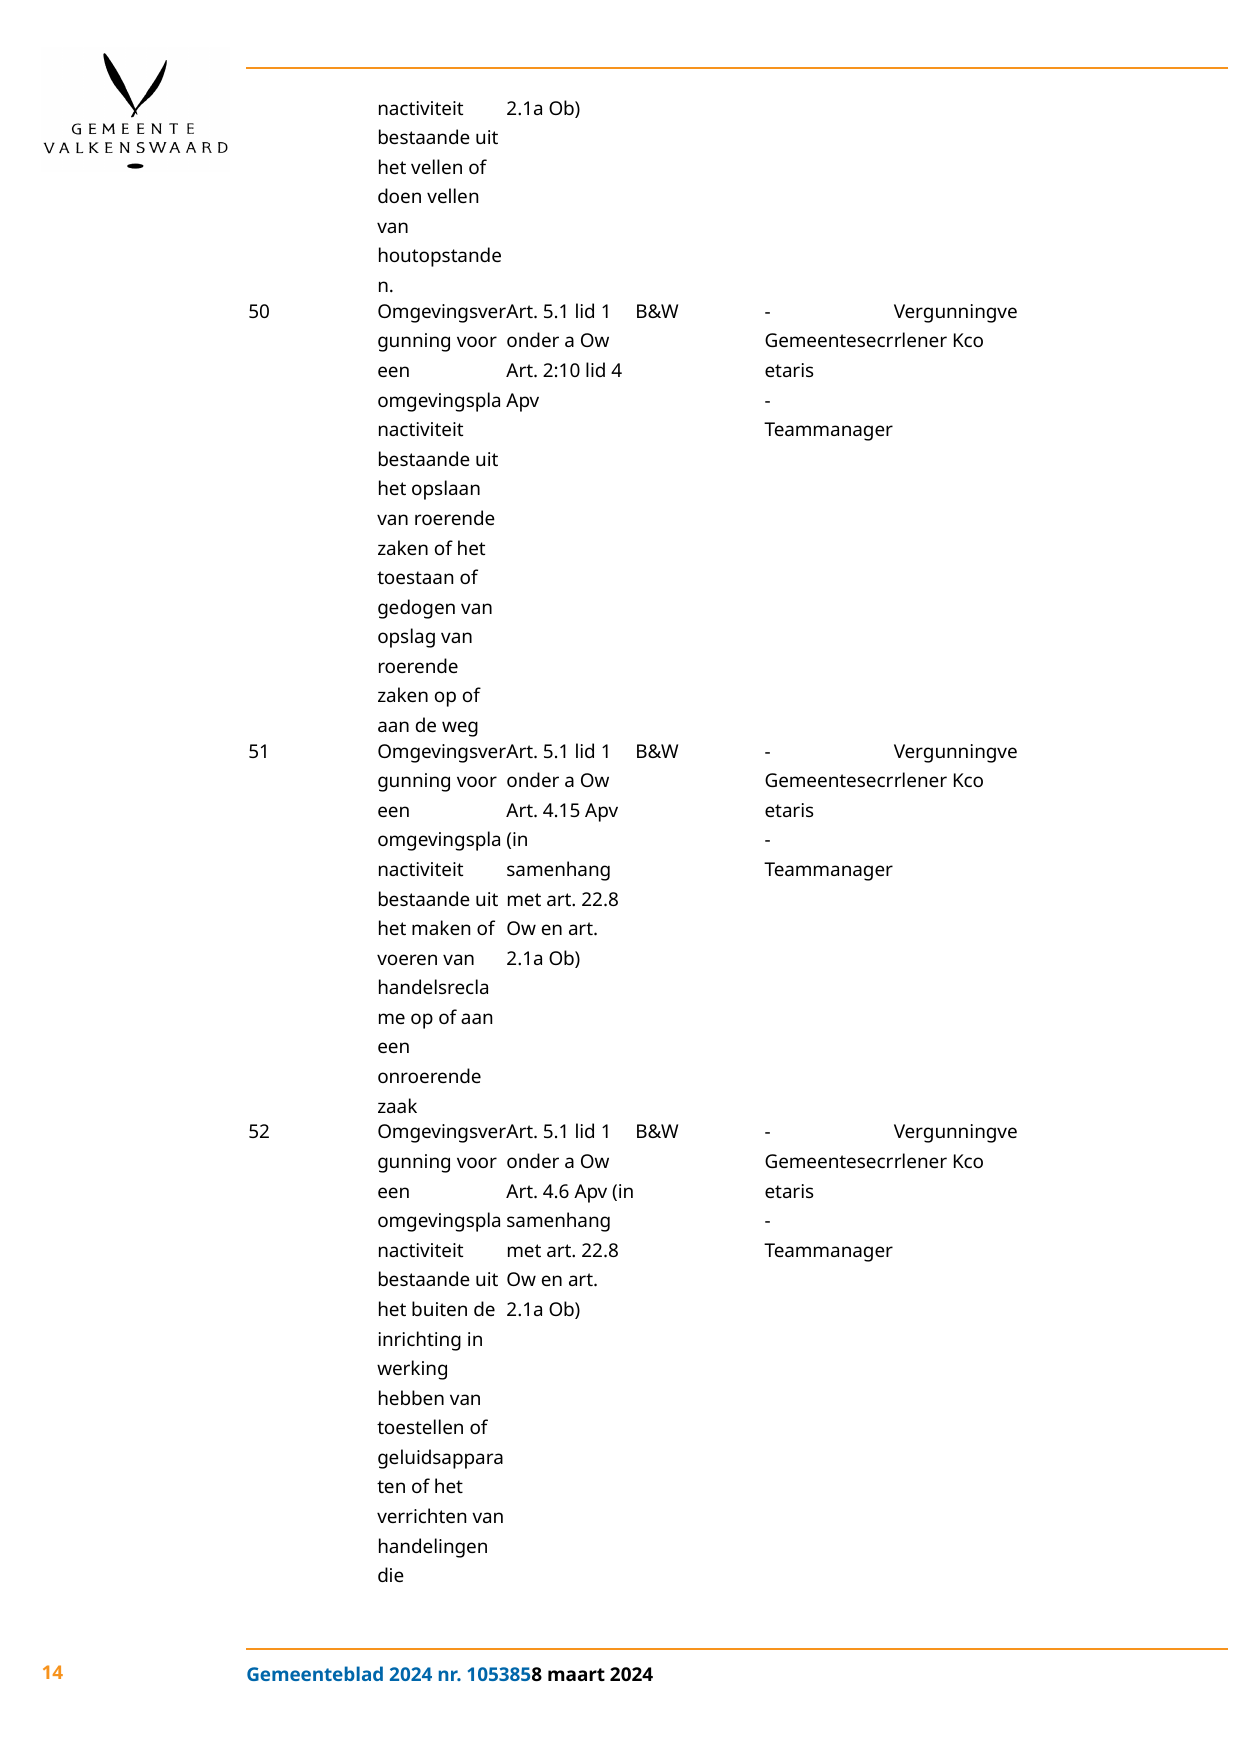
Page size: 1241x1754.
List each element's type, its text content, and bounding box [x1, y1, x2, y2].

table_cell Omgevingsvergunning voor een omgevingsplanactiviteit bestaande uit het opslaan van roerende zaken of het toestaan of gedogen van opslag van roerende zaken op of aan de weg [377, 298, 506, 738]
table_cell 2.1a Ob) [506, 95, 635, 298]
table_cell - Gemeentesecretaris - Teammanager [764, 298, 893, 738]
table_cell nactiviteit bestaande uit het vellen of doen vellen van houtopstanden. [377, 95, 506, 298]
table_cell [1023, 298, 1152, 738]
table_cell [1023, 738, 1152, 1119]
table_cell [635, 95, 764, 298]
table_cell Vergunningverlener Kco [894, 298, 1022, 738]
picture [41, 47, 231, 172]
table_cell 51 [248, 738, 377, 1119]
table_cell Vergunningverlener Kco [894, 1119, 1022, 1588]
table_cell [894, 95, 1022, 298]
table_cell B&W [635, 738, 764, 1119]
table_cell Art. 5.1 lid 1 onder a Ow Art. 2:10 lid 4 Apv [506, 298, 635, 738]
table_cell [1023, 95, 1152, 298]
table_cell [1023, 1119, 1152, 1588]
table_cell - Gemeentesecretaris - Teammanager [764, 738, 893, 1119]
table_cell Omgevingsvergunning voor een omgevingsplanactiviteit bestaande uit het buiten de inrichting in werking hebben van toestellen of geluidsapparaten of het verrichten van handelingen die [377, 1119, 506, 1588]
table_cell 50 [248, 298, 377, 738]
table_cell Omgevingsvergunning voor een omgevingsplanactiviteit bestaande uit het maken of voeren van handelsreclame op of aan een onroerende zaak [377, 738, 506, 1119]
table_cell - Gemeentesecretaris - Teammanager [764, 1119, 893, 1588]
table_cell B&W [635, 298, 764, 738]
table_cell Vergunningverlener Kco [894, 738, 1022, 1119]
table_cell Art. 5.1 lid 1 onder a Ow Art. 4.15 Apv (in samenhang met art. 22.8 Ow en art. 2.1a Ob) [506, 738, 635, 1119]
table_cell B&W [635, 1119, 764, 1588]
table_cell Art. 5.1 lid 1 onder a Ow Art. 4.6 Apv (in samenhang met art. 22.8 Ow en art. 2.1a Ob) [506, 1119, 635, 1588]
table_cell [248, 95, 377, 298]
table_cell [764, 95, 893, 298]
table_cell 52 [248, 1119, 377, 1588]
